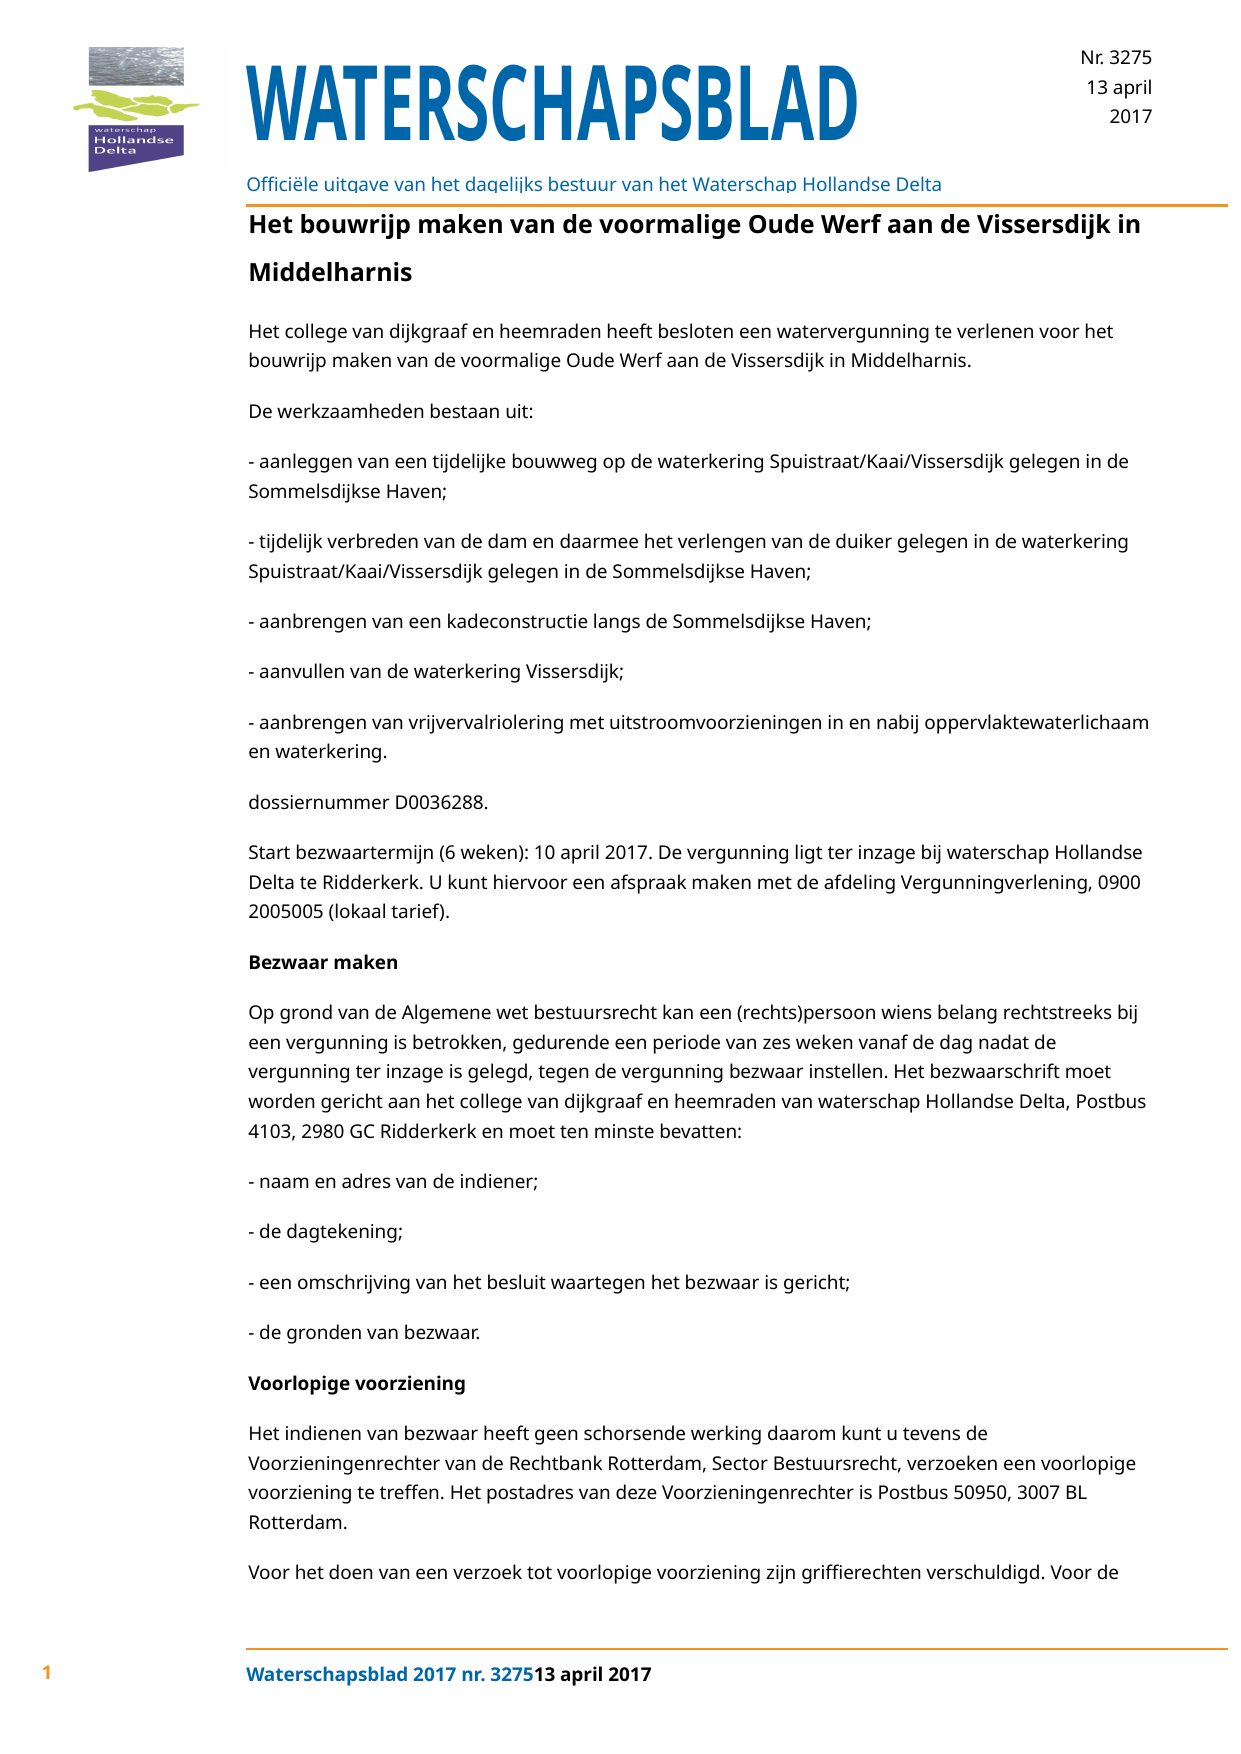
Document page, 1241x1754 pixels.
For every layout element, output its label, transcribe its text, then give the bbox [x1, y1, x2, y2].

text - naam en adres van de indiener; [248, 1168, 1152, 1194]
text De werkzaamheden bestaan uit: [248, 398, 1152, 424]
text Bezwaar maken [248, 949, 1152, 975]
text Op grond van de Algemene wet bestuursrecht kan een (rechts)persoon wiens belang rechtstreeks bij een vergunning is betrokken, gedurende een periode van zes weken vanaf de dag nadat de vergunning ter inzage is gelegd, tegen de vergunning bezwaar instellen. Het bezwaarschrift moet worden gericht aan het college van dijkgraaf en heemraden van waterschap Hollandse Delta, Postbus 4103, 2980 GC Ridderkerk en moet ten minste bevatten: [248, 999, 1152, 1144]
text dossiernummer D0036288. [248, 789, 1152, 815]
text Start bezwaartermijn (6 weken): 10 april 2017. De vergunning ligt ter inzage bij waterschap Hollandse Delta te Ridderkerk. U kunt hiervoor een afspraak maken met de afdeling Vergunningverlening, 0900 2005005 (lokaal tarief). [248, 839, 1152, 924]
text - een omschrijving van het besluit waartegen het bezwaar is gericht; [248, 1269, 1152, 1295]
text Voor het doen van een verzoek tot voorlopige voorziening zijn griffierechten verschuldigd. Voor de [248, 1559, 1152, 1585]
text - aanbrengen van vrijvervalriolering met uitstroomvoorzieningen in en nabij oppervlaktewaterlichaam en waterkering. [248, 709, 1152, 764]
text - de dagtekening; [248, 1219, 1152, 1244]
text - de gronden van bezwaar. [248, 1319, 1152, 1345]
text Het college van dijkgraaf en heemraden heeft besloten een watervergunning te verlenen voor het bouwrijp maken van de voormalige Oude Werf aan de Vissersdijk in Middelharnis. [248, 318, 1152, 373]
text - aanleggen van een tijdelijke bouwweg op de waterkering Spuistraat/Kaai/Vissersdijk gelegen in de Sommelsdijkse Haven; [248, 448, 1152, 504]
text - aanbrengen van een kadeconstructie langs de Sommelsdijkse Haven; [248, 608, 1152, 634]
text - tijdelijk verbreden van de dam en daarmee het verlengen van de duiker gelegen in de waterkering Spuistraat/Kaai/Vissersdijk gelegen in de Sommelsdijkse Haven; [248, 528, 1152, 584]
text - aanvullen van de waterkering Vissersdijk; [248, 659, 1152, 684]
text Het indienen van bezwaar heeft geen schorsende werking daarom kunt u tevens de Voorzieningenrechter van de Rechtbank Rotterdam, Sector Bestuursrecht, verzoeken een voorlopige voorziening te treffen. Het postadres van deze Voorzieningenrechter is Postbus 50950, 3007 BL Rotterdam. [248, 1420, 1152, 1535]
picture [41, 47, 231, 172]
text Voorlopige voorziening [248, 1370, 1152, 1396]
text Het bouwrijp maken van de voormalige Oude Werf aan de Vissersdijk in Middelharnis [248, 207, 1152, 288]
